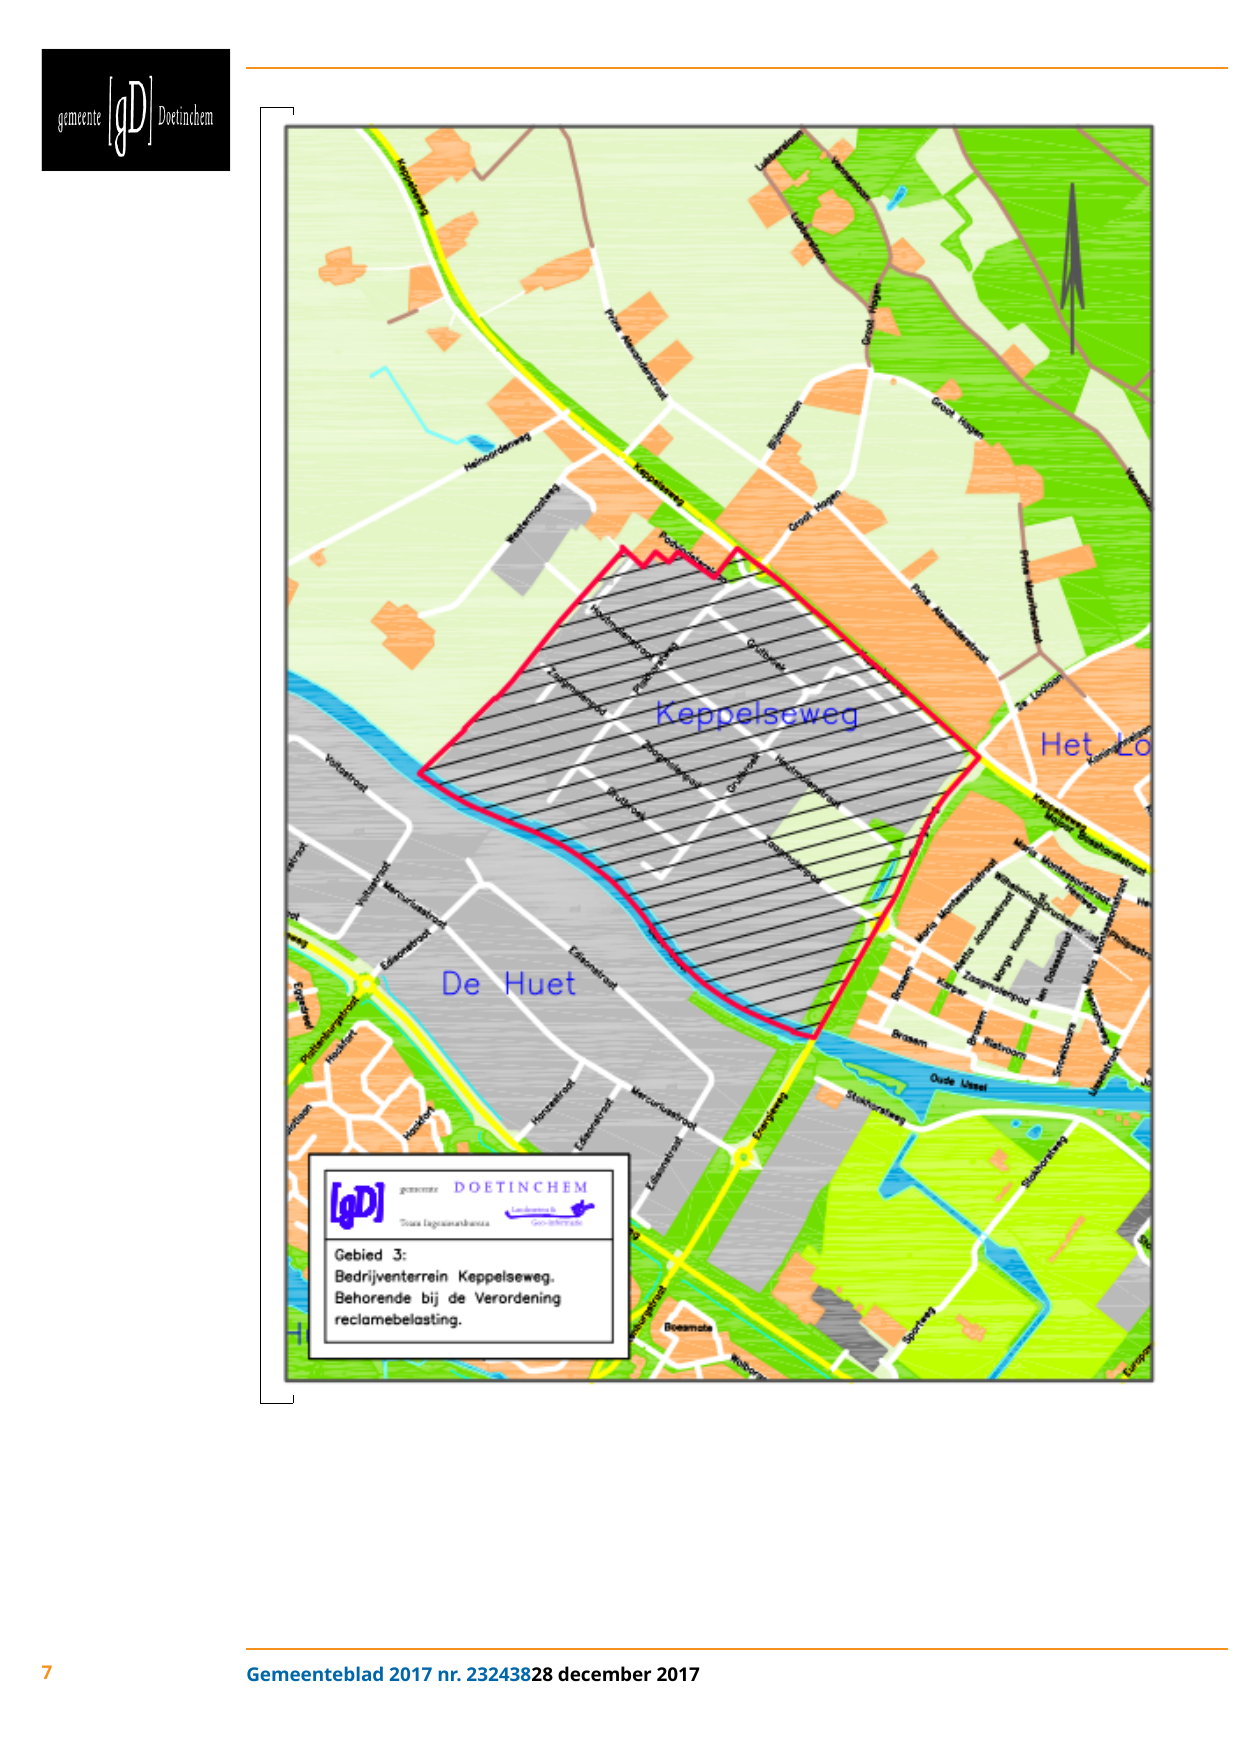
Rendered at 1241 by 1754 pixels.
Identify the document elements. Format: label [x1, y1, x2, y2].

picture [268, 115, 1173, 1395]
picture [41, 47, 231, 172]
